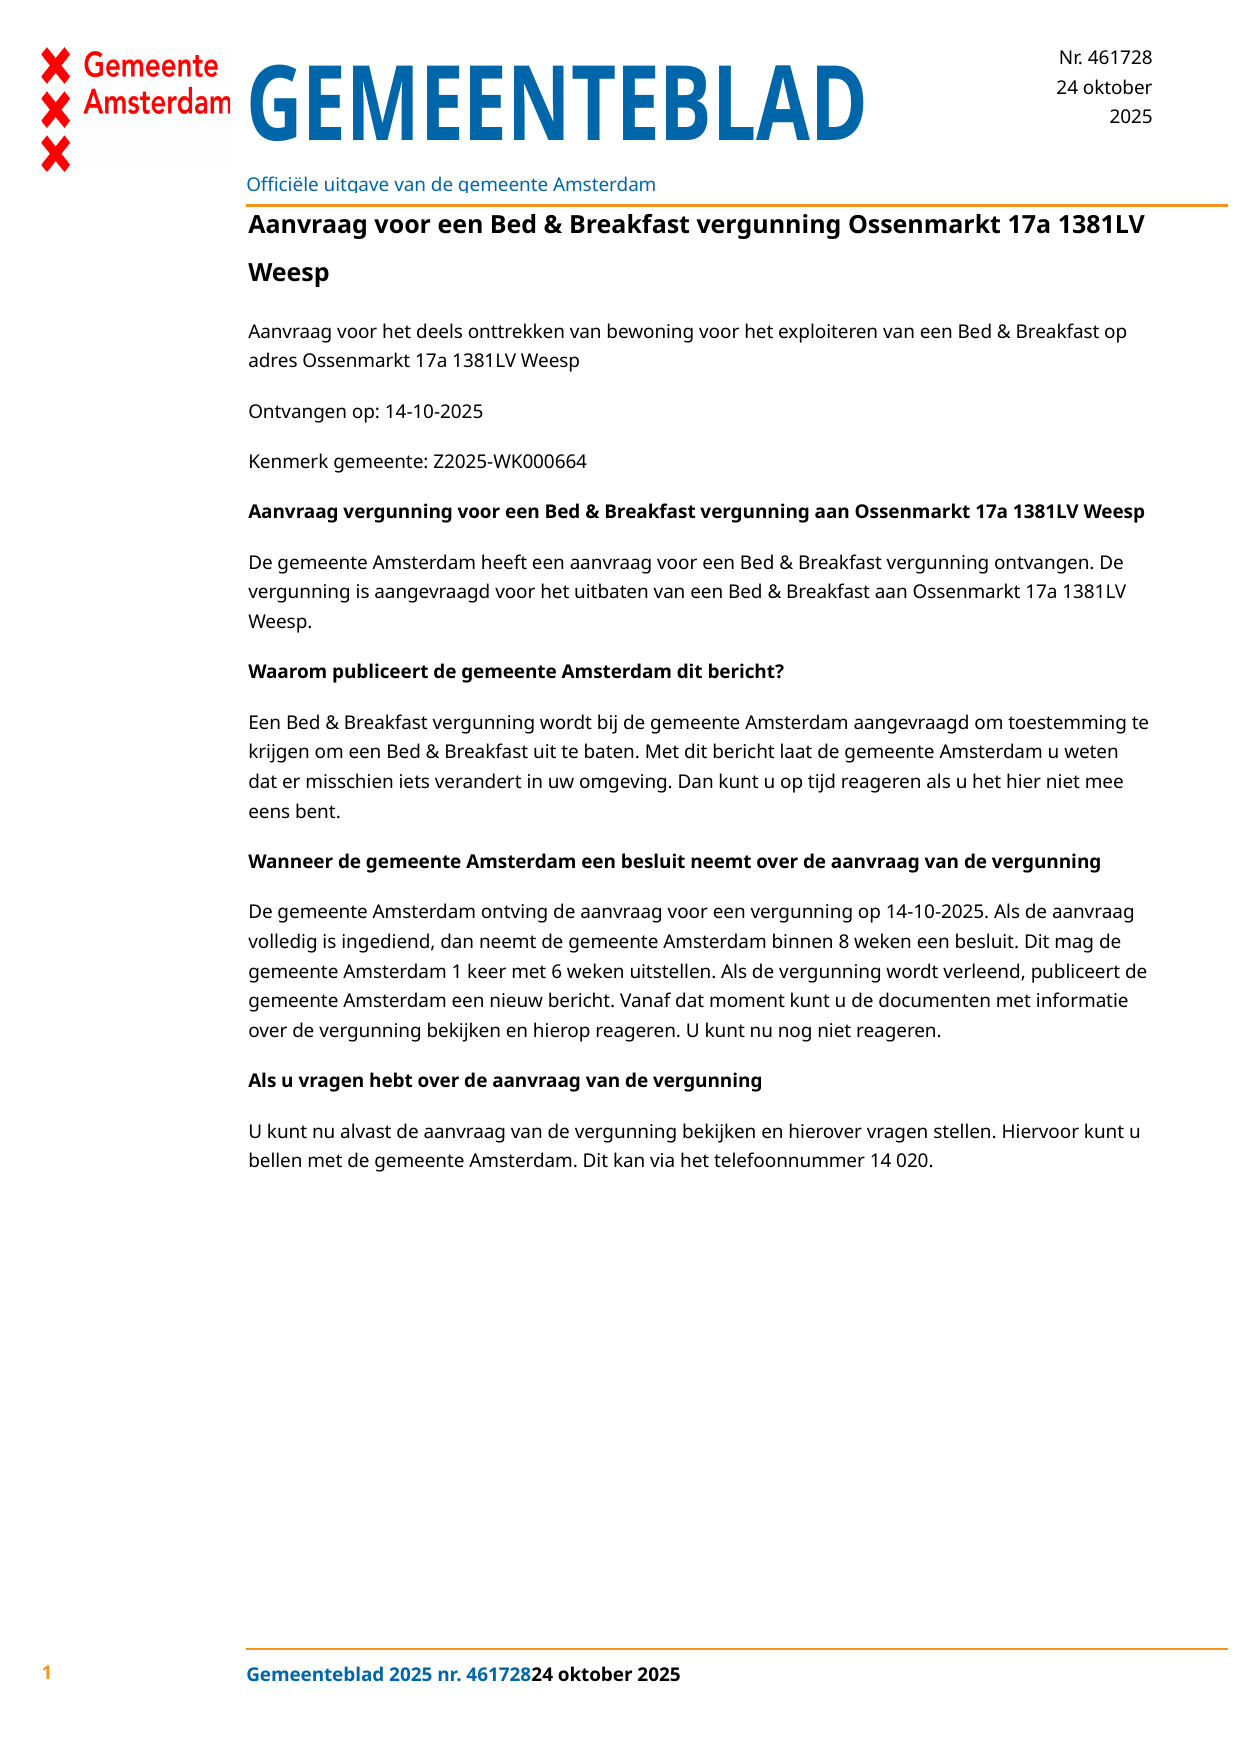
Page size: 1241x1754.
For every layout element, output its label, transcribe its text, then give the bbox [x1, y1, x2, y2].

text Kenmerk gemeente: Z2025-WK000664 [248, 448, 1152, 474]
text Als u vragen hebt over de aanvraag van de vergunning [248, 1067, 1152, 1093]
picture [41, 47, 231, 172]
text Waarom publiceert de gemeente Amsterdam dit bericht? [248, 659, 1152, 684]
text U kunt nu alvast de aanvraag van de vergunning bekijken en hierover vragen stellen. Hiervoor kunt u bellen met de gemeente Amsterdam. Dit kan via het telefoonnummer 14 020. [248, 1118, 1152, 1173]
text De gemeente Amsterdam heeft een aanvraag voor een Bed & Breakfast vergunning ontvangen. De vergunning is aangevraagd voor het uitbaten van een Bed & Breakfast aan Ossenmarkt 17a 1381LV Weesp. [248, 549, 1152, 634]
text De gemeente Amsterdam ontving de aanvraag voor een vergunning op 14-10-2025. Als de aanvraag volledig is ingediend, dan neemt de gemeente Amsterdam binnen 8 weken een besluit. Dit mag de gemeente Amsterdam 1 keer met 6 weken uitstellen. Als de vergunning wordt verleend, publiceert de gemeente Amsterdam een nieuw bericht. Vanaf dat moment kunt u de documenten met informatie over de vergunning bekijken en hierop reageren. U kunt nu nog niet reageren. [248, 899, 1152, 1043]
text Ontvangen op: 14-10-2025 [248, 398, 1152, 424]
text Wanneer de gemeente Amsterdam een besluit neemt over de aanvraag van de vergunning [248, 848, 1152, 874]
text Aanvraag vergunning voor een Bed & Breakfast vergunning aan Ossenmarkt 17a 1381LV Weesp [248, 499, 1152, 524]
text Aanvraag voor een Bed & Breakfast vergunning Ossenmarkt 17a 1381LV Weesp [248, 207, 1152, 288]
text Aanvraag voor het deels onttrekken van bewoning voor het exploiteren van een Bed & Breakfast op adres Ossenmarkt 17a 1381LV Weesp [248, 318, 1152, 373]
text Een Bed & Breakfast vergunning wordt bij de gemeente Amsterdam aangevraagd om toestemming te krijgen om een Bed & Breakfast uit te baten. Met dit bericht laat de gemeente Amsterdam u weten dat er misschien iets verandert in uw omgeving. Dan kunt u op tijd reageren als u het hier niet mee eens bent. [248, 709, 1152, 824]
